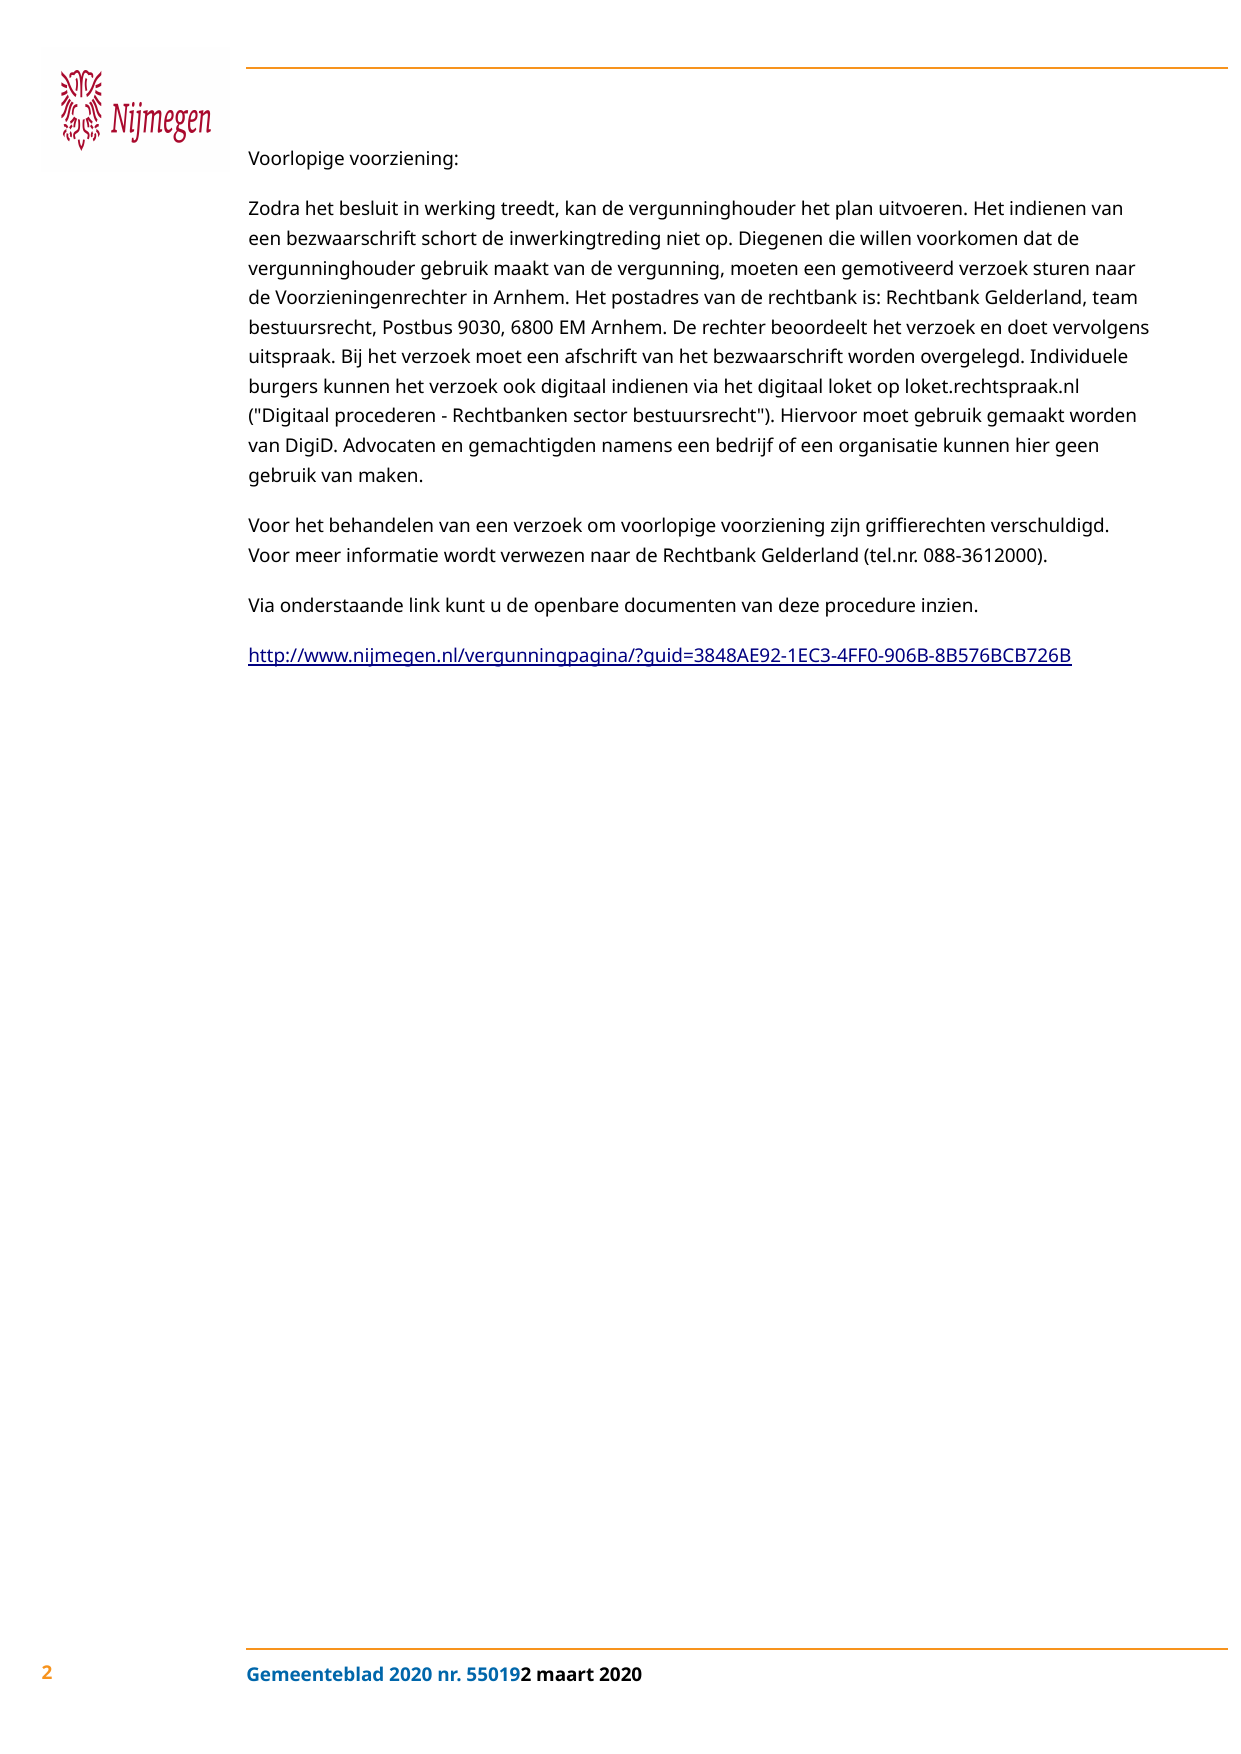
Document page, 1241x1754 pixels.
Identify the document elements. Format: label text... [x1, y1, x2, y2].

text Voor het behandelen van een verzoek om voorlopige voorziening zijn griffierechten verschuldigd. Voor meer informatie wordt verwezen naar de Rechtbank Gelderland (tel.nr. 088-3612000). [248, 512, 1152, 568]
text Zodra het besluit in werking treedt, kan de vergunninghouder het plan uitvoeren. Het indienen van een bezwaarschrift schort de inwerkingtreding niet op. Diegenen die willen voorkomen dat de vergunninghouder gebruik maakt van de vergunning, moeten een gemotiveerd verzoek sturen naar de Voorzieningenrechter in Arnhem. Het postadres van de rechtbank is: Rechtbank Gelderland, team bestuursrecht, Postbus 9030, 6800 EM Arnhem. De rechter beoordeelt het verzoek en doet vervolgens uitspraak. Bij het verzoek moet een afschrift van het bezwaarschrift worden overgelegd. Individuele burgers kunnen het verzoek ook digitaal indienen via het digitaal loket op loket.rechtspraak.nl ("Digitaal procederen - Rechtbanken sector bestuursrecht"). Hiervoor moet gebruik gemaakt worden van DigiD. Advocaten en gemachtigden namens een bedrijf of een organisatie kunnen hier geen gebruik van maken. [248, 196, 1152, 488]
text http://www.nijmegen.nl/vergunningpagina/?guid=3848AE92-1EC3-4FF0-906B-8B576BCB726B [248, 643, 1152, 668]
picture [41, 47, 231, 172]
text Voorlopige voorziening: [248, 145, 1152, 171]
text Via onderstaande link kunt u de openbare documenten van deze procedure inzien. [248, 592, 1152, 618]
